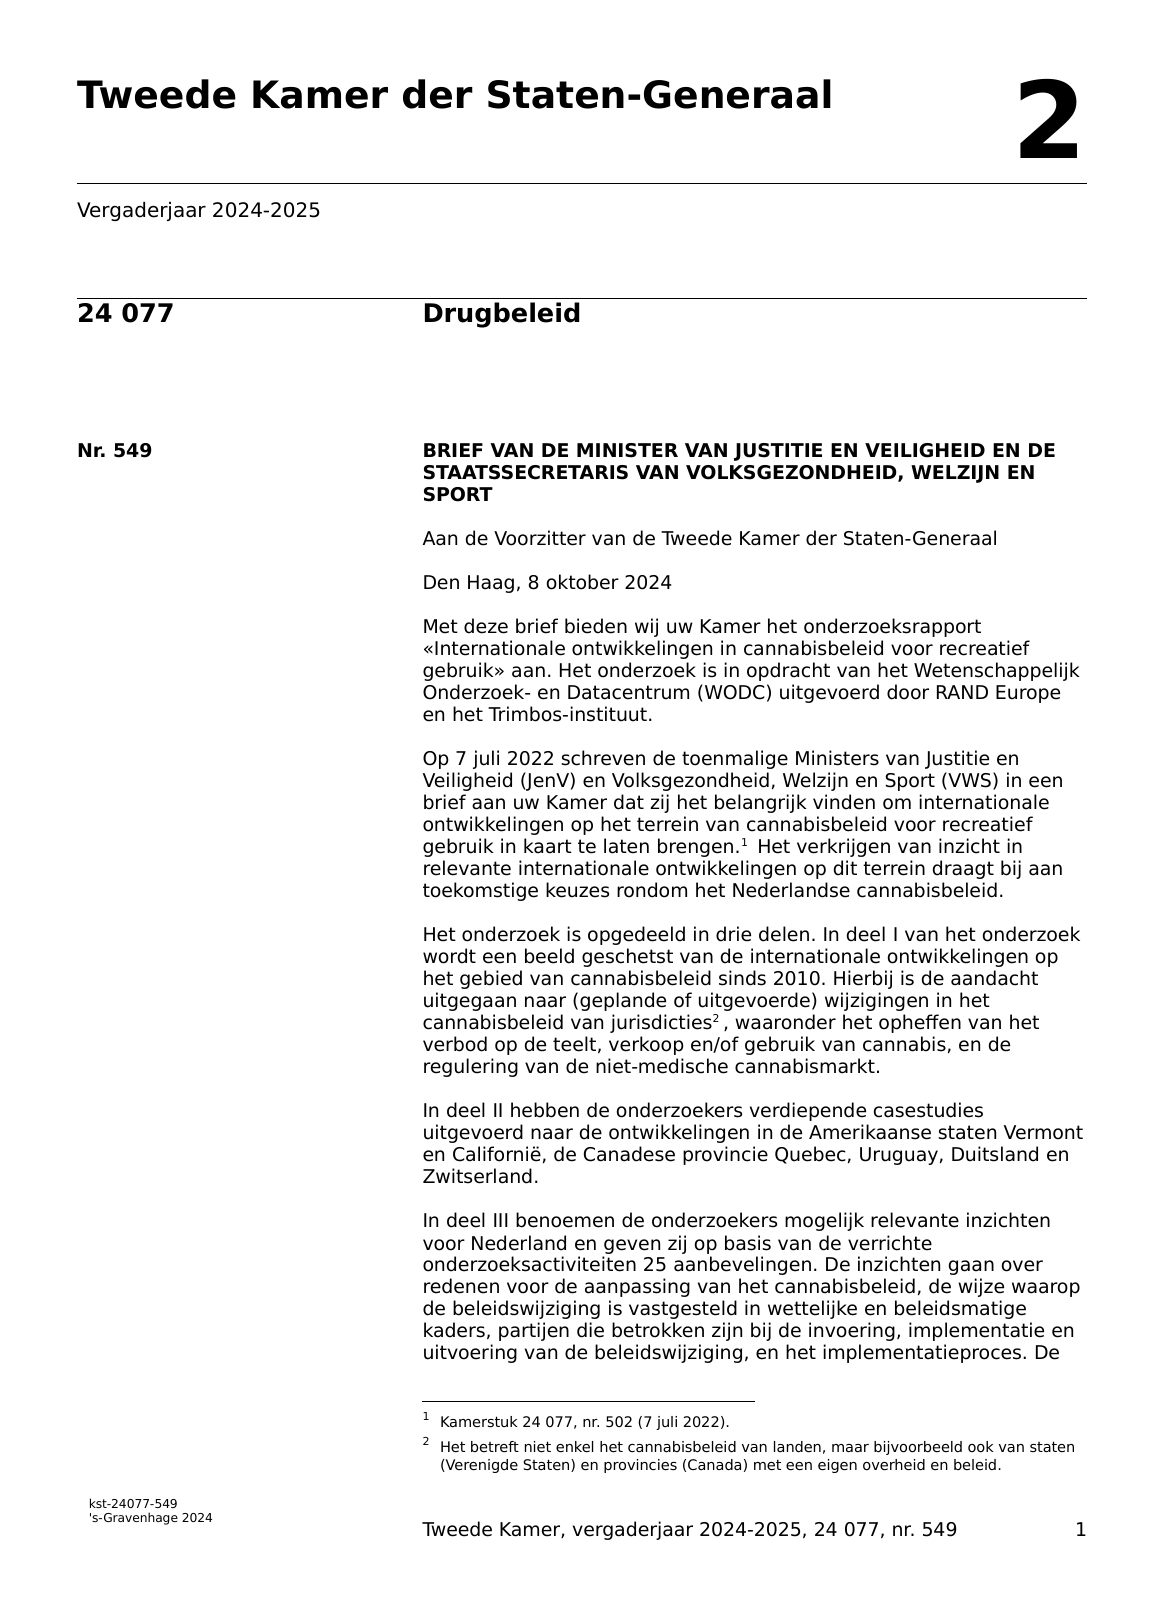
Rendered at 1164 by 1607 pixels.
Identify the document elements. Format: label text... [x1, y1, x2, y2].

table_header 2 [886, 59, 1087, 183]
subtitle Nr. 549 BRIEF VAN DE MINISTER VAN JUSTITIE EN VEILIGHEID EN DE STAATSSECRETARIS VAN VOLKSGEZONDHEID, WELZIJN EN SPORT [77, 440, 1087, 506]
text 's-Gravenhage 2024 [88, 1511, 323, 1525]
subtitle 24 077 Drugbeleid [77, 299, 1087, 329]
text Het betreft niet enkel het cannabisbeleid van landen, maar bijvoorbeeld ook van staten (Verenigde Staten) en provincies (Canada) met een eigen overheid en beleid. [422, 1435, 1087, 1474]
text kst-24077-549 [88, 1497, 323, 1511]
text Het onderzoek is opgedeeld in drie delen. In deel I van het onderzoek wordt een beeld geschetst van de internationale ontwikkelingen op het gebied van cannabisbeleid sinds 2010. Hierbij is de aandacht uitgegaan naar (geplande of uitgevoerde) wijzigingen in het cannabisbeleid van jurisdicties, waaronder het opheffen van het verbod op de teelt, verkoop en/of gebruik van cannabis, en de regulering van de niet-medische cannabismarkt. [422, 924, 1087, 1078]
text Den Haag, 8 oktober 2024 [422, 572, 1087, 594]
text In deel III benoemen de onderzoekers mogelijk relevante inzichten voor Nederland en geven zij op basis van de verrichte onderzoeksactiviteiten 25 aanbevelingen. De inzichten gaan over redenen voor de aanpassing van het cannabisbeleid, de wijze waarop de beleidswijziging is vastgesteld in wettelijke en beleidsmatige kaders, partijen die betrokken zijn bij de invoering, implementatie en uitvoering van de beleidswijziging, en het implementatieproces. De [422, 1210, 1087, 1364]
text Met deze brief bieden wij uw Kamer het onderzoeksrapport «Internationale ontwikkelingen in cannabisbeleid voor recreatief gebruik» aan. Het onderzoek is in opdracht van het Wetenschappelijk Onderzoek- en Datacentrum (WODC) uitgevoerd door RAND Europe en het Trimbos-instituut. [422, 616, 1087, 726]
table_cell Vergaderjaar 2024-2025 [77, 184, 1087, 298]
text Aan de Voorzitter van de Tweede Kamer der Staten-Generaal [422, 528, 1087, 550]
text In deel II hebben de onderzoekers verdiepende casestudies uitgevoerd naar de ontwikkelingen in de Amerikaanse staten Vermont en Californië, de Canadese provincie Quebec, Uruguay, Duitsland en Zwitserland. [422, 1100, 1087, 1188]
text Op 7 juli 2022 schreven de toenmalige Ministers van Justitie en Veiligheid (JenV) en Volksgezondheid, Welzijn en Sport (VWS) in een brief aan uw Kamer dat zij het belangrijk vinden om internationale ontwikkelingen op het terrein van cannabisbeleid voor recreatief gebruik in kaart te laten brengen. Het verkrijgen van inzicht in relevante internationale ontwikkelingen op dit terrein draagt bij aan toekomstige keuzes rondom het Nederlandse cannabisbeleid. [422, 748, 1087, 902]
text Kamerstuk 24 077, nr. 502 (7 juli 2022). [422, 1410, 1087, 1432]
table_header Tweede Kamer der Staten-Generaal [77, 59, 886, 183]
